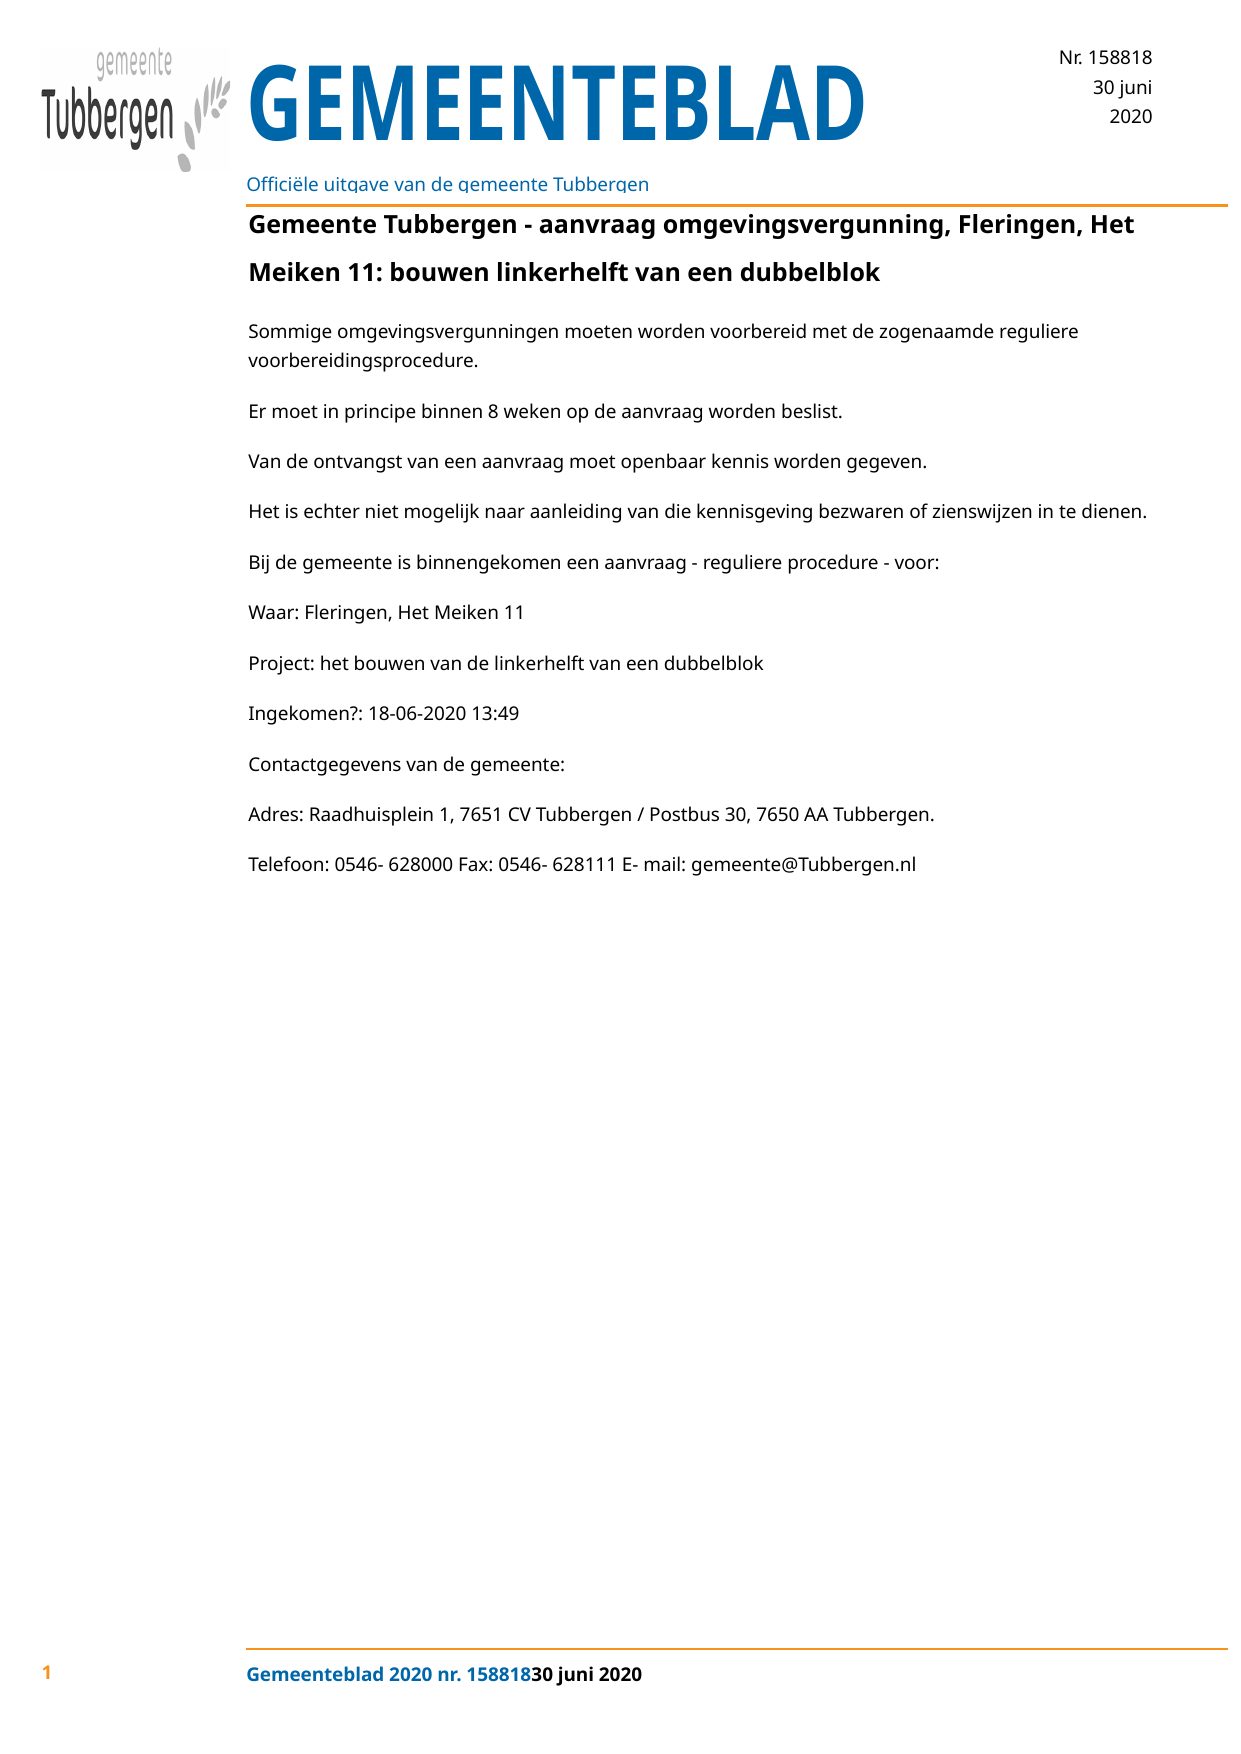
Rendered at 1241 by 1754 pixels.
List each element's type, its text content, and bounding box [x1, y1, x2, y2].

text Van de ontvangst van een aanvraag moet openbaar kennis worden gegeven. [248, 448, 1152, 474]
text Contactgegevens van de gemeente: [248, 751, 1152, 777]
text Waar: Fleringen, Het Meiken 11 [248, 599, 1152, 625]
picture [41, 47, 231, 172]
text Project: het bouwen van de linkerhelft van een dubbelblok [248, 650, 1152, 676]
text Gemeente Tubbergen - aanvraag omgevingsvergunning, Fleringen, Het Meiken 11: bouwen linkerhelft van een dubbelblok [248, 207, 1152, 288]
text Adres: Raadhuisplein 1, 7651 CV Tubbergen / Postbus 30, 7650 AA Tubbergen. [248, 801, 1152, 827]
text Bij de gemeente is binnengekomen een aanvraag - reguliere procedure - voor: [248, 549, 1152, 575]
text Ingekomen?: 18-06-2020 13:49 [248, 700, 1152, 726]
text Er moet in principe binnen 8 weken op de aanvraag worden beslist. [248, 398, 1152, 424]
text Sommige omgevingsvergunningen moeten worden voorbereid met de zogenaamde reguliere voorbereidingsprocedure. [248, 318, 1152, 373]
text Telefoon: 0546- 628000 Fax: 0546- 628111 E- mail: gemeente@Tubbergen.nl [248, 852, 1152, 877]
text Het is echter niet mogelijk naar aanleiding van die kennisgeving bezwaren of zienswijzen in te dienen. [248, 499, 1152, 524]
